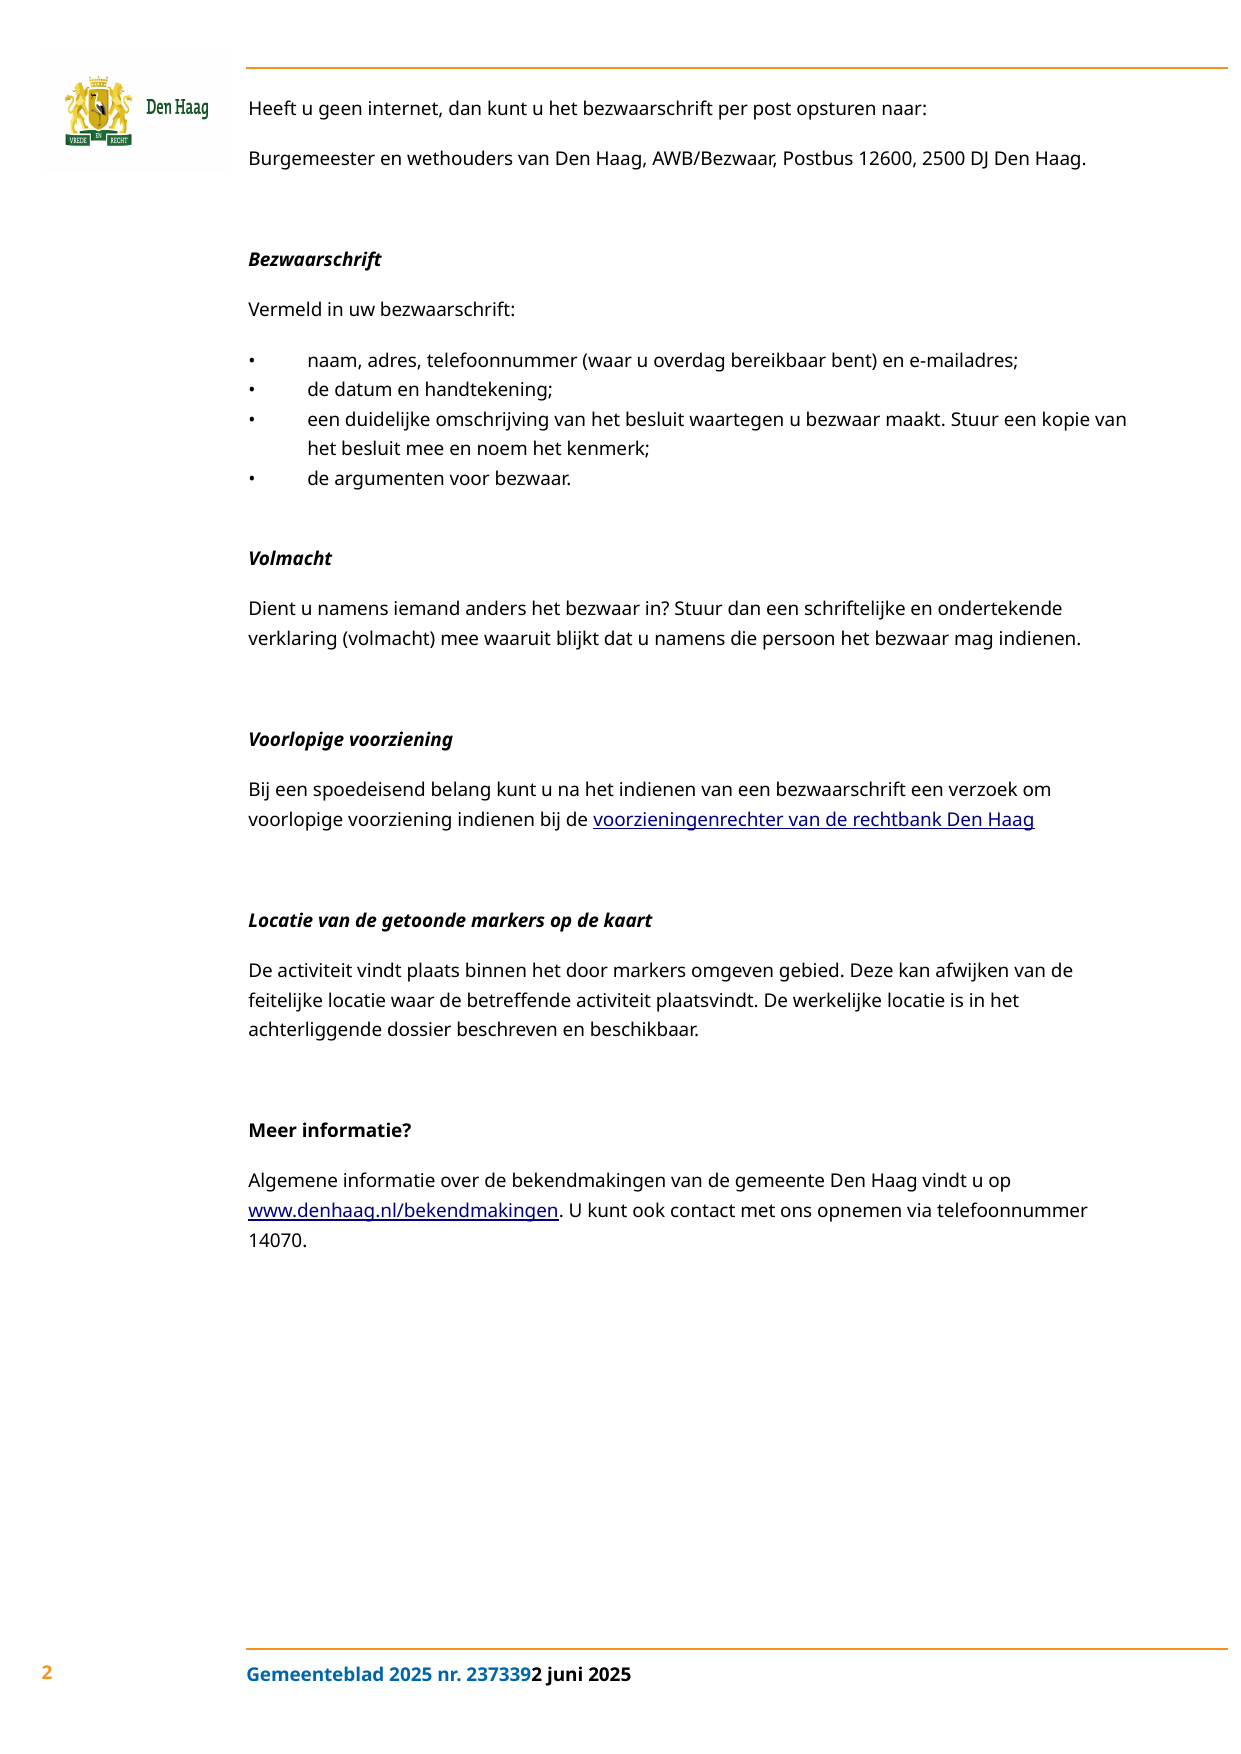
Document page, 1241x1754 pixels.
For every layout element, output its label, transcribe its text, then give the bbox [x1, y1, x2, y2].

text De activiteit vindt plaats binnen het door markers omgeven gebied. Deze kan afwijken van de feitelijke locatie waar de betreffende activiteit plaatsvindt. De werkelijke locatie is in het achterliggende dossier beschreven en beschikbaar. [248, 957, 1152, 1042]
list naam, adres, telefoonnummer (waar u overdag bereikbaar bent) en e-mailadres; [248, 347, 1152, 373]
text Meer informatie? [248, 1117, 1152, 1143]
text Locatie van de getoonde markers op de kaart [248, 907, 1152, 933]
text Voorlopige voorziening [248, 726, 1152, 752]
text Volmacht [248, 545, 1152, 571]
list een duidelijke omschrijving van het besluit waartegen u bezwaar maakt. Stuur een kopie van het besluit mee en noem het kenmerk; [248, 406, 1152, 461]
text Algemene informatie over de bekendmakingen van de gemeente Den Haag vindt u op www.denhaag.nl/bekendmakingen. U kunt ook contact met ons opnemen via telefoonnummer 14070. [248, 1168, 1152, 1253]
text Bezwaarschrift [248, 246, 1152, 272]
text Vermeld in uw bezwaarschrift: [248, 296, 1152, 322]
text Dient u namens iemand anders het bezwaar in? Stuur dan een schriftelijke en ondertekende verklaring (volmacht) mee waaruit blijkt dat u namens die persoon het bezwaar mag indienen. [248, 596, 1152, 651]
text Bij een spoedeisend belang kunt u na het indienen van een bezwaarschrift een verzoek om voorlopige voorziening indienen bij de voorzieningenrechter van de rechtbank Den Haag [248, 776, 1152, 832]
picture [41, 47, 231, 172]
text Burgemeester en wethouders van Den Haag, AWB/Bezwaar, Postbus 12600, 2500 DJ Den Haag. [248, 145, 1152, 171]
text Heeft u geen internet, dan kunt u het bezwaarschrift per post opsturen naar: [248, 95, 1152, 121]
list de datum en handtekening; [248, 376, 1152, 402]
list de argumenten voor bezwaar. [248, 465, 1152, 491]
